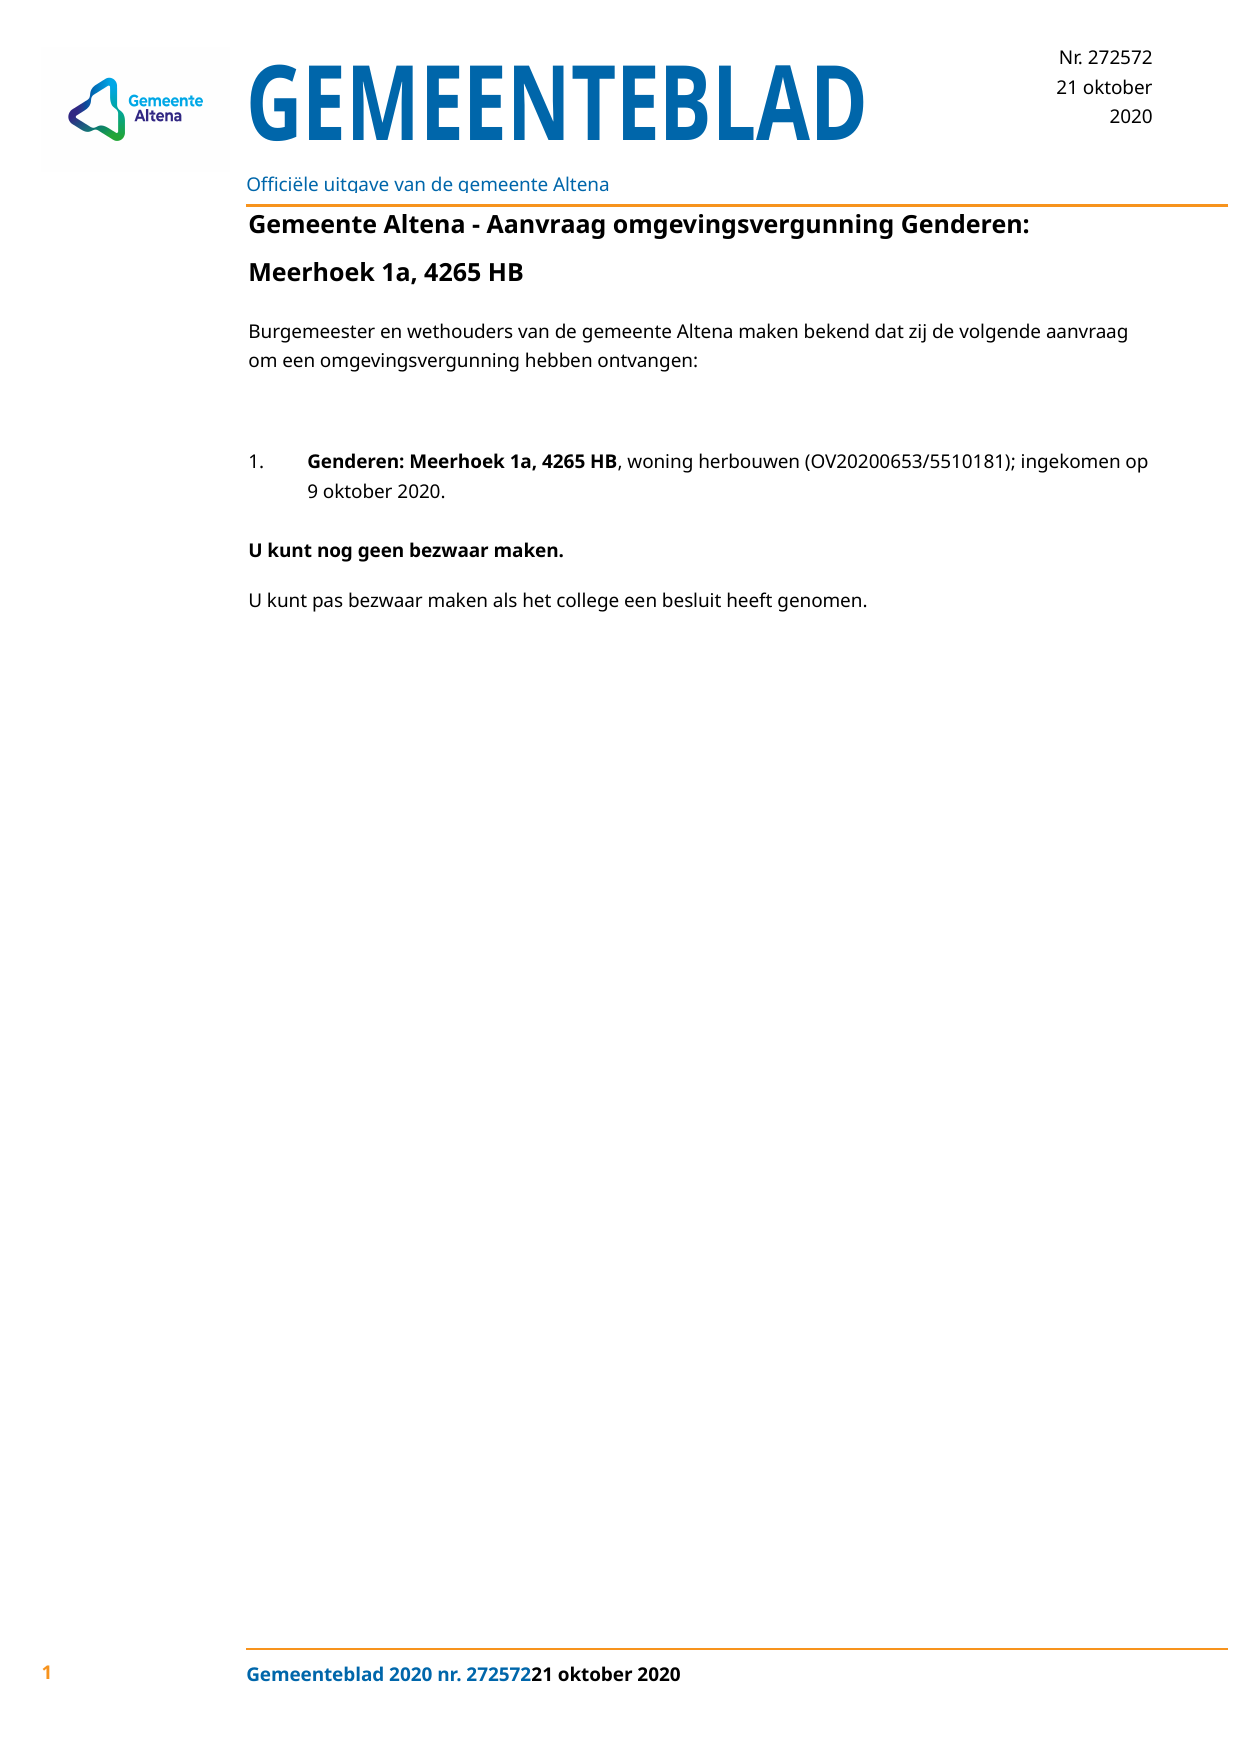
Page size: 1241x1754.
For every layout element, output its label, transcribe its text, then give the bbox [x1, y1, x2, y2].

picture [41, 47, 231, 172]
text U kunt nog geen bezwaar maken. [248, 537, 1152, 563]
text Burgemeester en wethouders van de gemeente Altena maken bekend dat zij de volgende aanvraag om een omgevingsvergunning hebben ontvangen: [248, 318, 1152, 373]
text Gemeente Altena - Aanvraag omgevingsvergunning Genderen: Meerhoek 1a, 4265 HB [248, 207, 1152, 288]
list Genderen: Meerhoek 1a, 4265 HB, woning herbouwen (OV20200653/5510181); ingekomen op 9 oktober 2020. [248, 448, 1152, 504]
text U kunt pas bezwaar maken als het college een besluit heeft genomen. [248, 587, 1152, 613]
